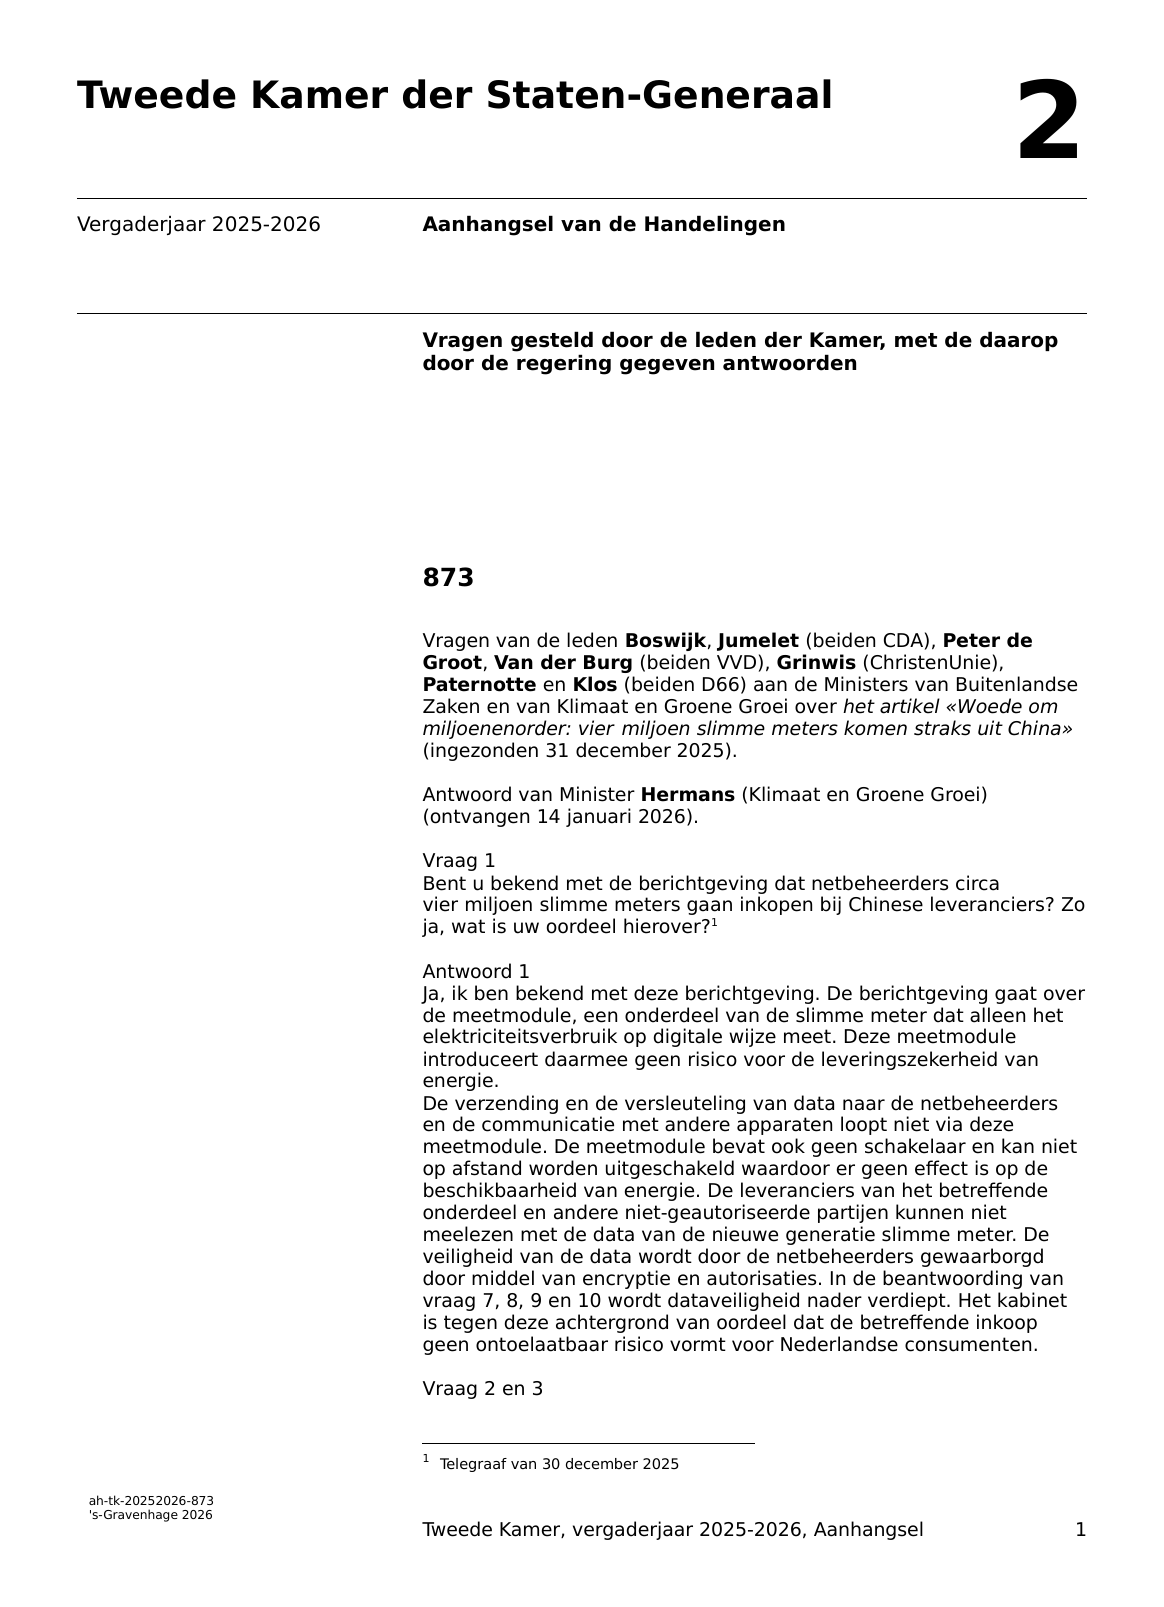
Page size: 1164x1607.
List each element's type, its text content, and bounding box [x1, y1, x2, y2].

text 's-Gravenhage 2026 [88, 1508, 323, 1522]
text Telegraaf van 30 december 2025 [422, 1452, 1087, 1474]
text De verzending en de versleuteling van data naar de netbeheerders en de communicatie met andere apparaten loopt niet via deze meetmodule. De meetmodule bevat ook geen schakelaar en kan niet op afstand worden uitgeschakeld waardoor er geen effect is op de beschikbaarheid van energie. De leveranciers van het betreffende onderdeel en andere niet-geautoriseerde partijen kunnen niet meelezen met de data van de nieuwe generatie slimme meter. De veiligheid van de data wordt door de netbeheerders gewaarborgd door middel van encryptie en autorisaties. In de beantwoording van vraag 7, 8, 9 en 10 wordt dataveiligheid nader verdiept. Het kabinet is tegen deze achtergrond van oordeel dat de betreffende inkoop geen ontoelaatbaar risico vormt voor Nederlandse consumenten. [422, 1092, 1087, 1356]
table_cell Vergaderjaar 2025-2026 [77, 199, 422, 313]
text Vraag 1 [422, 850, 1087, 872]
text Vragen van de leden Boswijk, Jumelet (beiden CDA), Peter de Groot, Van der Burg (beiden VVD), Grinwis (ChristenUnie), Paternotte en Klos (beiden D66) aan de Ministers van Buitenlandse Zaken en van Klimaat en Groene Groei over het artikel «Woede om miljoenenorder: vier miljoen slimme meters komen straks uit China» (ingezonden 31 december 2025). [422, 630, 1087, 762]
table_cell Aanhangsel van de Handelingen [422, 199, 1087, 313]
table_header Tweede Kamer der Staten-Generaal [77, 59, 886, 198]
text Vraag 2 en 3 [422, 1378, 1087, 1400]
text Ja, ik ben bekend met deze berichtgeving. De berichtgeving gaat over de meetmodule, een onderdeel van de slimme meter dat alleen het elektriciteitsverbruik op digitale wijze meet. Deze meetmodule introduceert daarmee geen risico voor de leveringszekerheid van energie. [422, 982, 1087, 1092]
text Antwoord van Minister Hermans (Klimaat en Groene Groei) (ontvangen 14 januari 2026). [422, 784, 1087, 828]
table_cell [77, 314, 422, 375]
table_cell Vragen gesteld door de leden der Kamer, met de daarop door de regering gegeven antwoorden [422, 314, 1087, 375]
text 873 [422, 563, 1087, 592]
text Antwoord 1 [422, 961, 1087, 982]
text Bent u bekend met de berichtgeving dat netbeheerders circa vier miljoen slimme meters gaan inkopen bij Chinese leveranciers? Zo ja, wat is uw oordeel hierover? [422, 872, 1087, 938]
text ah-tk-20252026-873 [88, 1494, 323, 1508]
table_header 2 [886, 59, 1087, 198]
